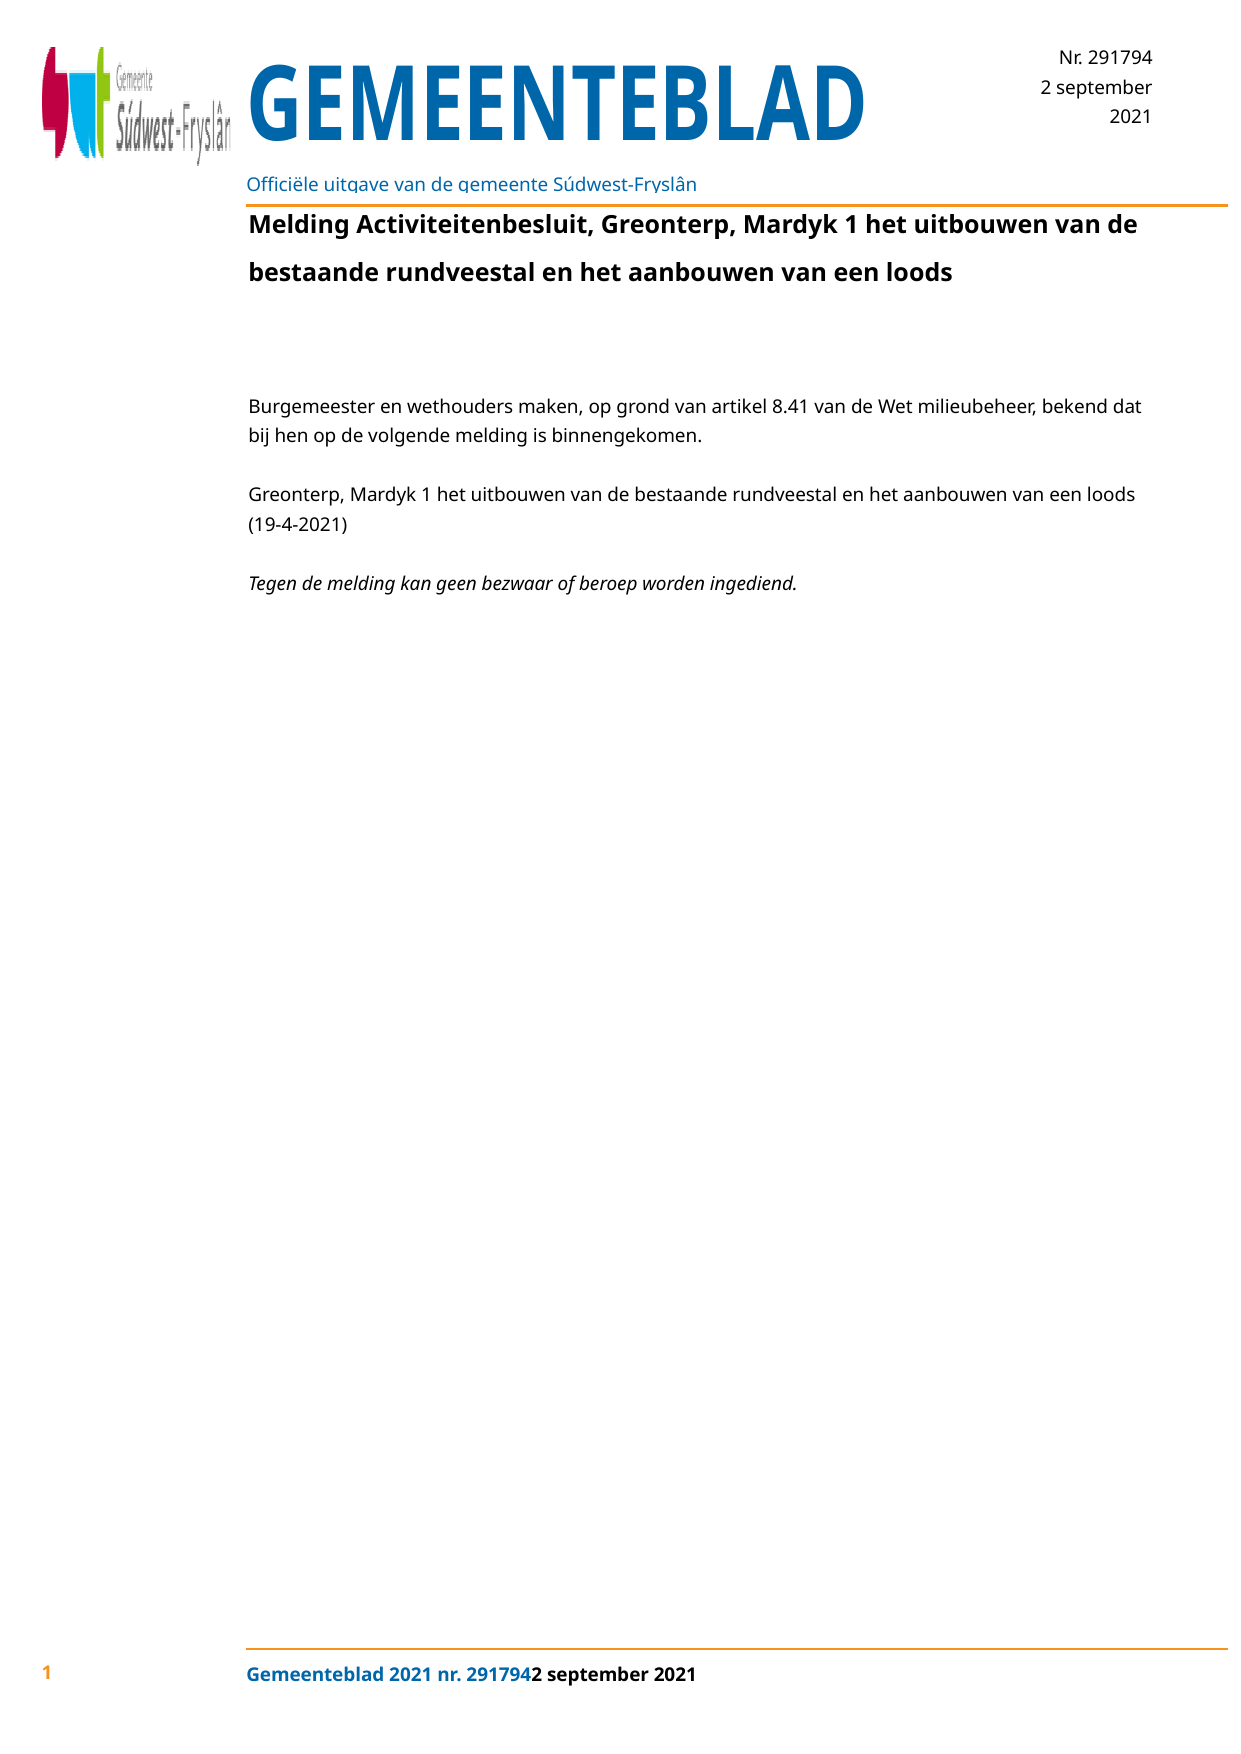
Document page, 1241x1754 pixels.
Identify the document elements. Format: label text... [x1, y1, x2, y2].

text Tegen de melding kan geen bezwaar of beroep worden ingediend. [248, 570, 1152, 596]
text Greonterp, Mardyk 1 het uitbouwen van de bestaande rundveestal en het aanbouwen van een loods (19-4-2021) [248, 482, 1152, 537]
text Melding Activiteitenbesluit, Greonterp, Mardyk 1 het uitbouwen van de bestaande rundveestal en het aanbouwen van een loods [248, 207, 1152, 288]
text Burgemeester en wethouders maken, op grond van artikel 8.41 van de Wet milieubeheer, bekend dat bij hen op de volgende melding is binnengekomen. [248, 393, 1152, 448]
picture [41, 47, 231, 172]
